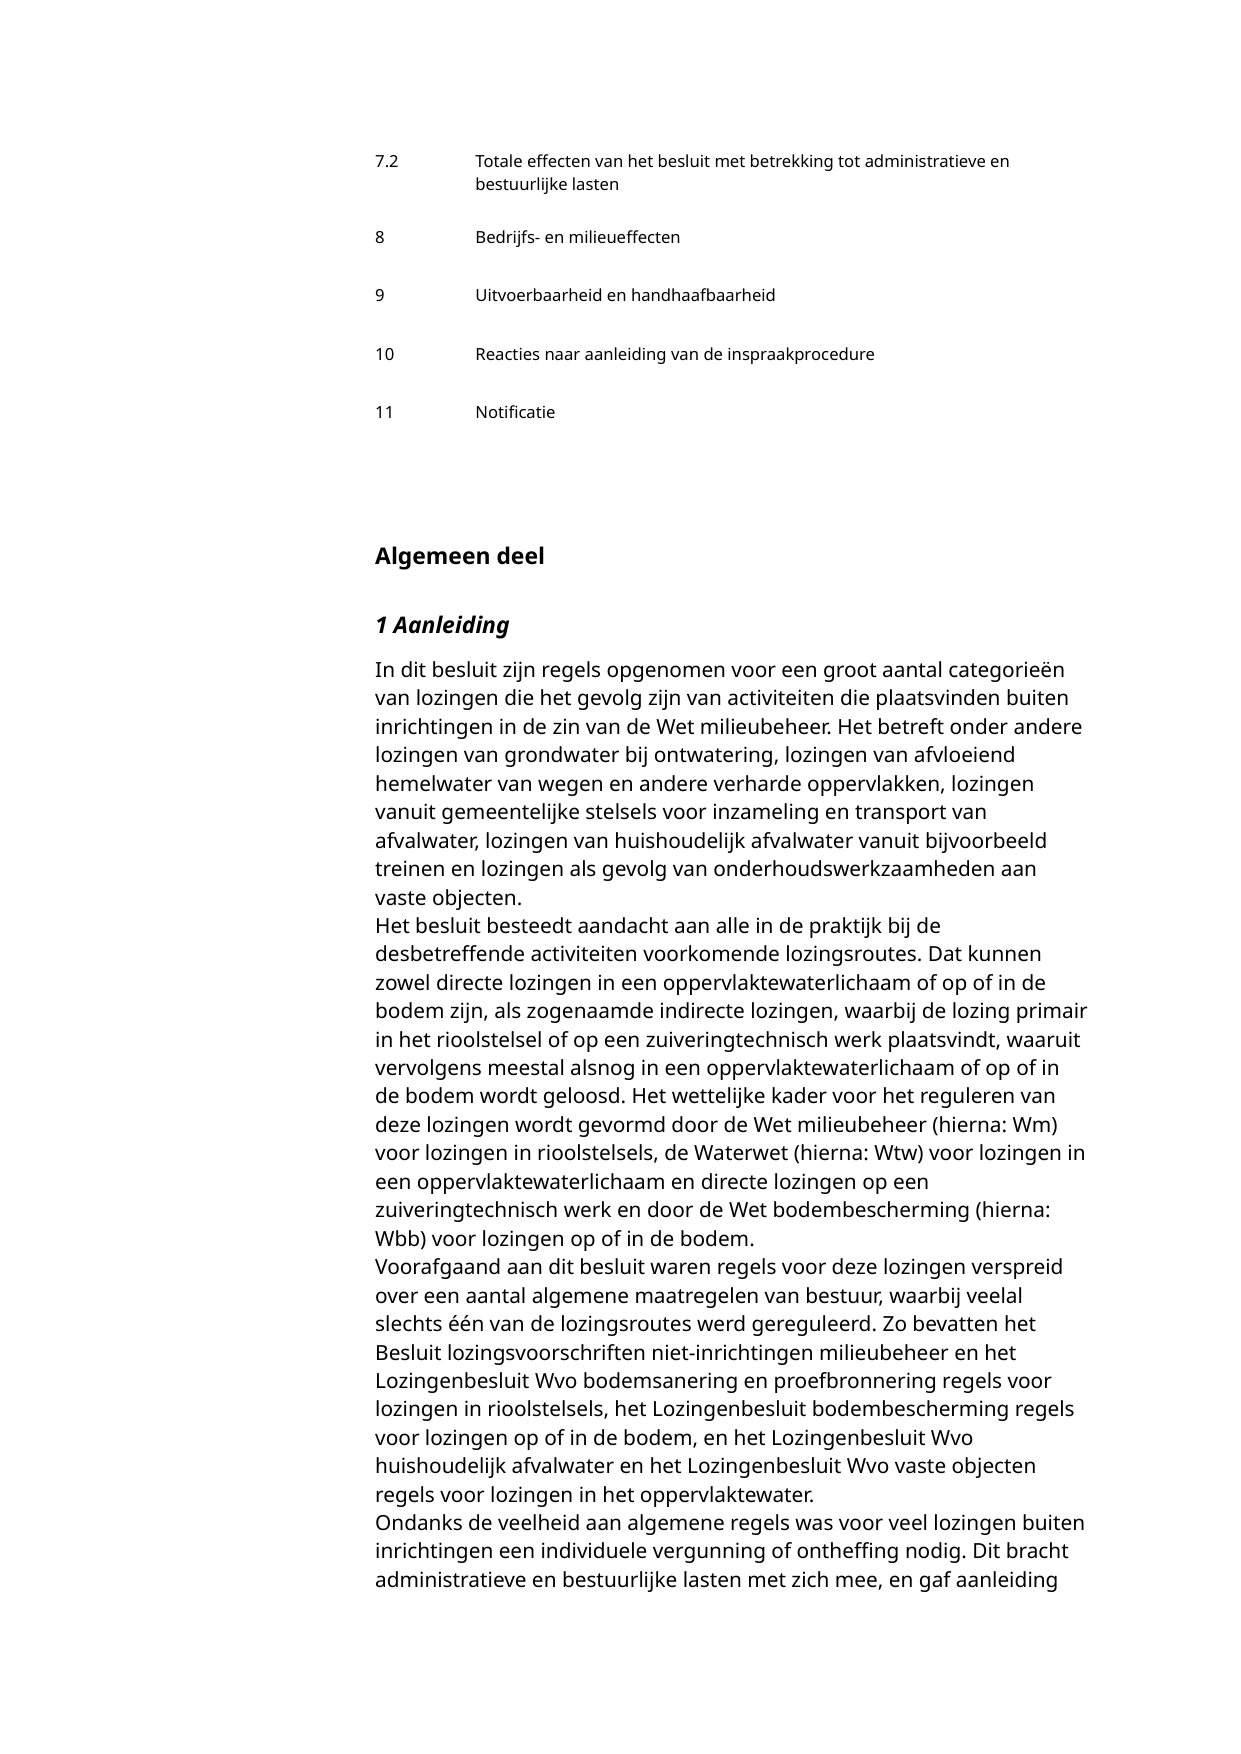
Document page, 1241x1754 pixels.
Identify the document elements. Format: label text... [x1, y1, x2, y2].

table_cell [1061, 342, 1090, 401]
text Het besluit besteedt aandacht aan alle in de praktijk bij de desbetreffende activiteiten voorkomende lozingsroutes. Dat kunnen zowel directe lozingen in een oppervlaktewaterlichaam of op of in de bodem zijn, als zogenaamde indirecte lozingen, waarbij de lozing primair in het rioolstelsel of op een zuiveringtechnisch werk plaatsvindt, waaruit vervolgens meestal alsnog in een oppervlaktewaterlichaam of op of in de bodem wordt geloosd. Het wettelijke kader voor het reguleren van deze lozingen wordt gevormd door de Wet milieubeheer (hierna: Wm) voor lozingen in rioolstelsels, de Waterwet (hierna: Wtw) voor lozingen in een oppervlaktewaterlichaam en directe lozingen op een zuiveringtechnisch werk en door de Wet bodembescherming (hierna: Wbb) voor lozingen op of in de bodem. [375, 911, 1090, 1252]
table_cell 7.2 [375, 150, 475, 225]
text In dit besluit zijn regels opgenomen voor een groot aantal categorieën van lozingen die het gevolg zijn van activiteiten die plaatsvinden buiten inrichtingen in de zin van de Wet milieubeheer. Het betreft onder andere lozingen van grondwater bij ontwatering, lozingen van afvloeiend hemelwater van wegen en andere verharde oppervlakken, lozingen vanuit gemeentelijke stelsels voor inzameling en transport van afvalwater, lozingen van huishoudelijk afvalwater vanuit bijvoorbeeld treinen en lozingen als gevolg van onderhoudswerkzaamheden aan vaste objecten. [375, 655, 1090, 911]
table_cell Reacties naar aanleiding van de inspraakprocedure [475, 342, 1061, 401]
table_cell Notificatie [475, 401, 1061, 459]
text Ondanks de veelheid aan algemene regels was voor veel lozingen buiten inrichtingen een individuele vergunning of ontheffing nodig. Dit bracht administratieve en bestuurlijke lasten met zich mee, en gaf aanleiding [375, 1508, 1090, 1593]
table_cell [1061, 225, 1090, 284]
table_cell 9 [375, 284, 475, 342]
table_cell [1061, 150, 1090, 225]
table_cell Totale effecten van het besluit met betrekking tot administratieve en bestuurlijke lasten [475, 150, 1061, 225]
table_cell [1061, 401, 1090, 459]
table_cell Uitvoerbaarheid en handhaafbaarheid [475, 284, 1061, 342]
subtitle 1 Aanleiding [375, 609, 1090, 640]
table_cell Bedrijfs- en milieueffecten [475, 225, 1061, 284]
table_cell [1061, 284, 1090, 342]
table_cell 10 [375, 342, 475, 401]
table_cell 11 [375, 401, 475, 459]
text Voorafgaand aan dit besluit waren regels voor deze lozingen verspreid over een aantal algemene maatregelen van bestuur, waarbij veelal slechts één van de lozingsroutes werd gereguleerd. Zo bevatten het Besluit lozingsvoorschriften niet-inrichtingen milieubeheer en het Lozingenbesluit Wvo bodemsanering en proefbronnering regels voor lozingen in rioolstelsels, het Lozingenbesluit bodembescherming regels voor lozingen op of in de bodem, en het Lozingenbesluit Wvo huishoudelijk afvalwater en het Lozingenbesluit Wvo vaste objecten regels voor lozingen in het oppervlaktewater. [375, 1252, 1090, 1508]
subtitle Algemeen deel [375, 540, 1090, 571]
table_cell 8 [375, 225, 475, 284]
